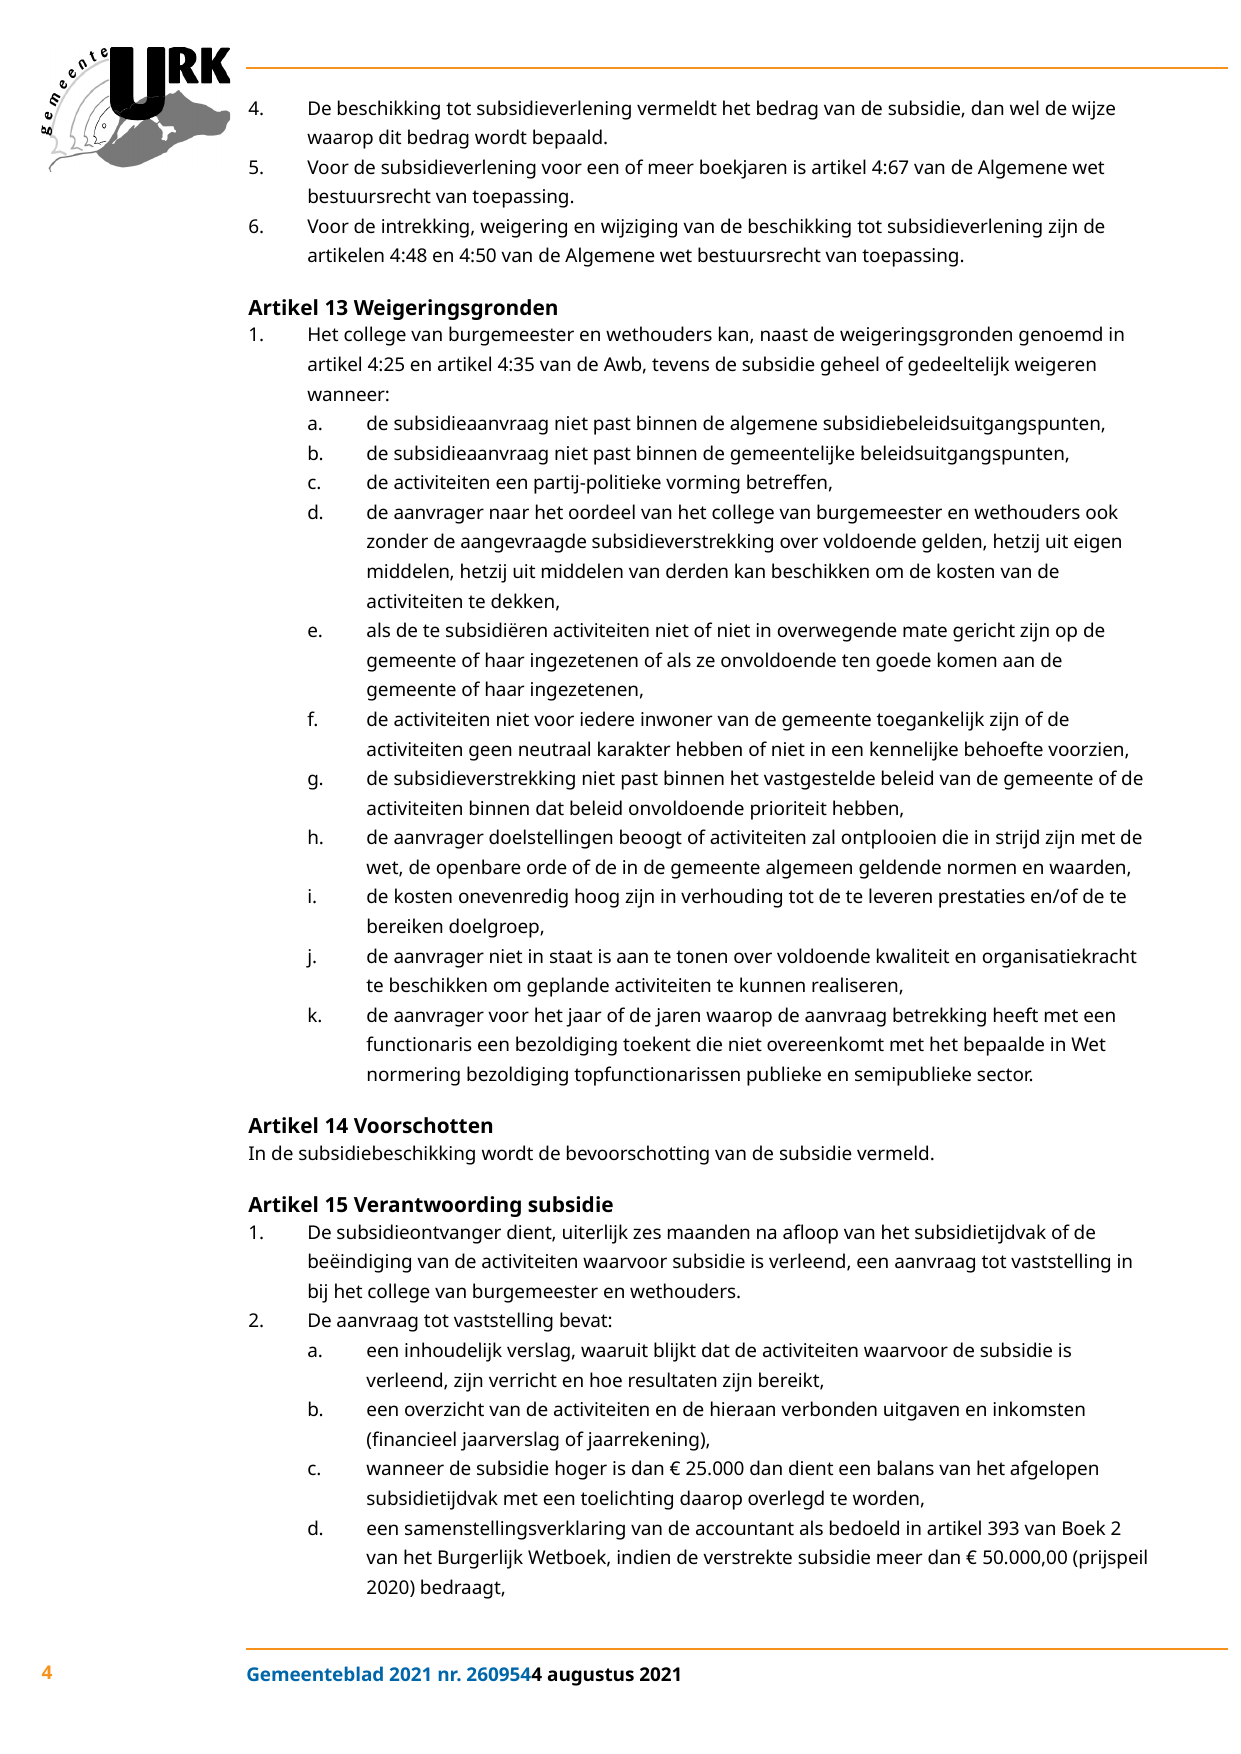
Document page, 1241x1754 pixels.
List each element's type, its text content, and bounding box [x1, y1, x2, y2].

list Voor de subsidieverlening voor een of meer boekjaren is artikel 4:67 van de Algemene wet bestuursrecht van toepassing. [248, 154, 1152, 209]
list de subsidieaanvraag niet past binnen de gemeentelijke beleidsuitgangspunten, [307, 440, 1152, 466]
list Het college van burgemeester en wethouders kan, naast de weigeringsgronden genoemd in artikel 4:25 en artikel 4:35 van de Awb, tevens de subsidie geheel of gedeeltelijk weigeren wanneer: [248, 322, 1152, 406]
text In de subsidiebeschikking wordt de bevoorschotting van de subsidie vermeld. [248, 1140, 1152, 1166]
list de subsidieaanvraag niet past binnen de algemene subsidiebeleidsuitgangspunten, [307, 410, 1152, 436]
list de aanvrager doelstellingen beoogt of activiteiten zal ontplooien die in strijd zijn met de wet, de openbare orde of de in de gemeente algemeen geldende normen en waarden, [307, 824, 1152, 880]
list een inhoudelijk verslag, waaruit blijkt dat de activiteiten waarvoor de subsidie is verleend, zijn verricht en hoe resultaten zijn bereikt, [307, 1337, 1152, 1392]
list wanneer de subsidie hoger is dan € 25.000 dan dient een balans van het afgelopen subsidietijdvak met een toelichting daarop overlegd te worden, [307, 1456, 1152, 1511]
list de aanvrager voor het jaar of de jaren waarop de aanvraag betrekking heeft met een functionaris een bezoldiging toekent die niet overeenkomt met het bepaalde in Wet normering bezoldiging topfunctionarissen publieke en semipublieke sector. [307, 1002, 1152, 1087]
list De subsidieontvanger dient, uiterlijk zes maanden na afloop van het subsidietijdvak of de beëindiging van de activiteiten waarvoor subsidie is verleend, een aanvraag tot vaststelling in bij het college van burgemeester en wethouders. [248, 1219, 1152, 1304]
list een samenstellingsverklaring van de accountant als bedoeld in artikel 393 van Boek 2 van het Burgerlijk Wetboek, indien de verstrekte subsidie meer dan € 50.000,00 (prijspeil 2020) bedraagt, [307, 1515, 1152, 1599]
picture [41, 47, 231, 172]
list De aanvraag tot vaststelling bevat: [248, 1308, 1152, 1333]
list Voor de intrekking, weigering en wijziging van de beschikking tot subsidieverlening zijn de artikelen 4:48 en 4:50 van de Algemene wet bestuursrecht van toepassing. [248, 213, 1152, 268]
list de activiteiten niet voor iedere inwoner van de gemeente toegankelijk zijn of de activiteiten geen neutraal karakter hebben of niet in een kennelijke behoefte voorzien, [307, 706, 1152, 761]
list de aanvrager niet in staat is aan te tonen over voldoende kwaliteit en organisatiekracht te beschikken om geplande activiteiten te kunnen realiseren, [307, 943, 1152, 998]
list de subsidieverstrekking niet past binnen het vastgestelde beleid van de gemeente of de activiteiten binnen dat beleid onvoldoende prioriteit hebben, [307, 765, 1152, 821]
text Artikel 13 Weigeringsgronden [248, 293, 1152, 322]
list De beschikking tot subsidieverlening vermeldt het bedrag van de subsidie, dan wel de wijze waarop dit bedrag wordt bepaald. [248, 95, 1152, 150]
text Artikel 14 Voorschotten [248, 1112, 1152, 1140]
list een overzicht van de activiteiten en de hieraan verbonden uitgaven en inkomsten (financieel jaarverslag of jaarrekening), [307, 1396, 1152, 1452]
list de aanvrager naar het oordeel van het college van burgemeester en wethouders ook zonder de aangevraagde subsidieverstrekking over voldoende gelden, hetzij uit eigen middelen, hetzij uit middelen van derden kan beschikken om de kosten van de activiteiten te dekken, [307, 499, 1152, 613]
list de activiteiten een partij-politieke vorming betreffen, [307, 469, 1152, 495]
list de kosten onevenredig hoog zijn in verhouding tot de te leveren prestaties en/of de te bereiken doelgroep, [307, 884, 1152, 939]
list als de te subsidiëren activiteiten niet of niet in overwegende mate gericht zijn op de gemeente of haar ingezetenen of als ze onvoldoende ten goede komen aan de gemeente of haar ingezetenen, [307, 617, 1152, 702]
text Artikel 15 Verantwoording subsidie [248, 1190, 1152, 1219]
